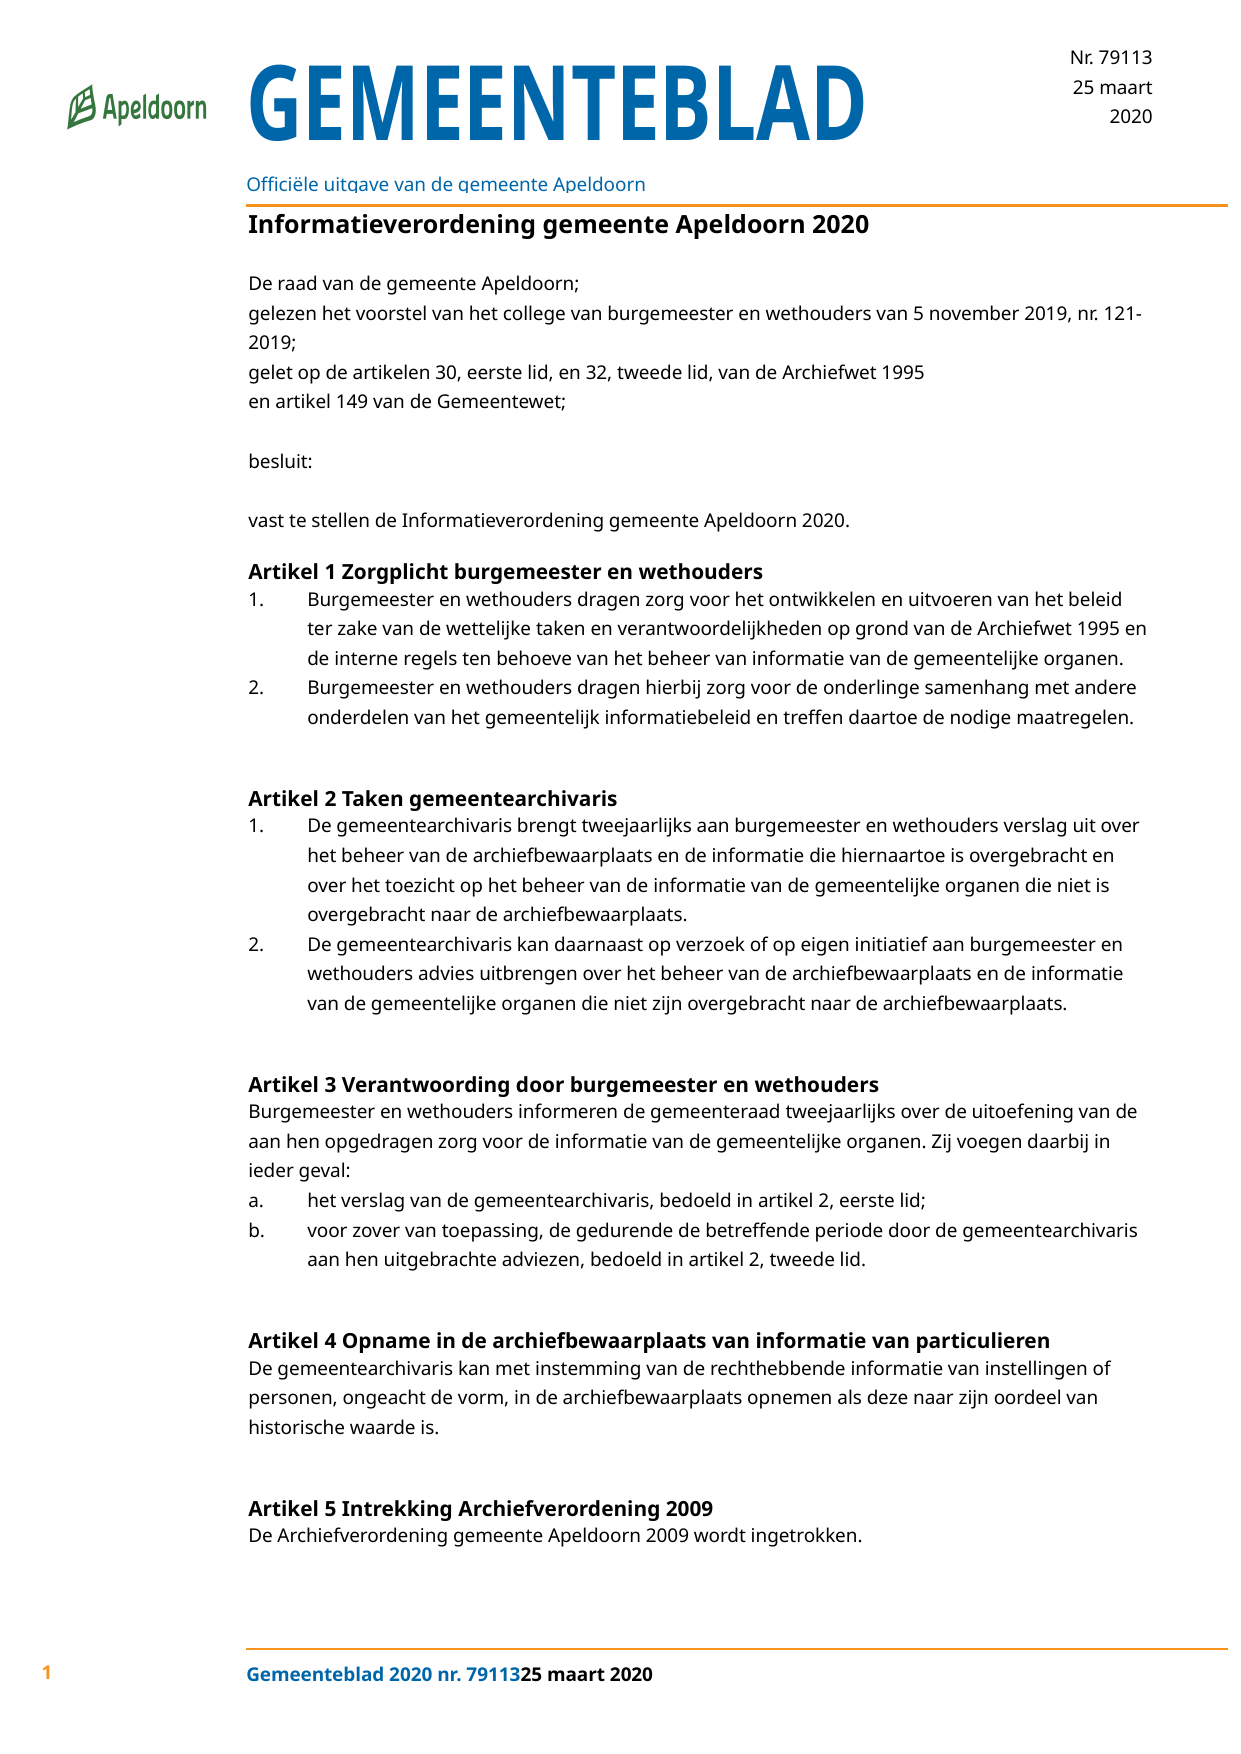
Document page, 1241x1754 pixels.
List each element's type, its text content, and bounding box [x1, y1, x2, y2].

text gelet op de artikelen 30, eerste lid, en 32, tweede lid, van de Archiefwet 1995 [248, 359, 1152, 385]
list Burgemeester en wethouders dragen zorg voor het ontwikkelen en uitvoeren van het beleid ter zake van de wettelijke taken en verantwoordelijkheden op grond van de Archiefwet 1995 en de interne regels ten behoeve van het beheer van informatie van de gemeentelijke organen. [248, 586, 1152, 671]
text Artikel 3 Verantwoording door burgemeester en wethouders [248, 1070, 1152, 1098]
list De gemeentearchivaris kan daarnaast op verzoek of op eigen initiatief aan burgemeester en wethouders advies uitbrengen over het beheer van de archiefbewaarplaats en de informatie van de gemeentelijke organen die niet zijn overgebracht naar de archiefbewaarplaats. [248, 931, 1152, 1016]
text Artikel 4 Opname in de archiefbewaarplaats van informatie van particulieren [248, 1326, 1152, 1355]
text besluit: [248, 448, 1152, 473]
text gelezen het voorstel van het college van burgemeester en wethouders van 5 november 2019, nr. 121-2019; [248, 300, 1152, 355]
text Burgemeester en wethouders informeren de gemeenteraad tweejaarlijks over de uitoefening van de aan hen opgedragen zorg voor de informatie van de gemeentelijke organen. Zij voegen daarbij in ieder geval: [248, 1098, 1152, 1183]
text De gemeentearchivaris kan met instemming van de rechthebbende informatie van instellingen of personen, ongeacht de vorm, in de archiefbewaarplaats opnemen als deze naar zijn oordeel van historische waarde is. [248, 1355, 1152, 1440]
text en artikel 149 van de Gemeentewet; [248, 389, 1152, 414]
list De gemeentearchivaris brengt tweejaarlijks aan burgemeester en wethouders verslag uit over het beheer van de archiefbewaarplaats en de informatie die hiernaartoe is overgebracht en over het toezicht op het beheer van de informatie van de gemeentelijke organen die niet is overgebracht naar de archiefbewaarplaats. [248, 813, 1152, 927]
text Informatieverordening gemeente Apeldoorn 2020 [248, 207, 1152, 241]
list het verslag van de gemeentearchivaris, bedoeld in artikel 2, eerste lid; [248, 1187, 1152, 1213]
list Burgemeester en wethouders dragen hierbij zorg voor de onderlinge samenhang met andere onderdelen van het gemeentelijk informatiebeleid en treffen daartoe de nodige maatregelen. [248, 674, 1152, 730]
list voor zover van toepassing, de gedurende de betreffende periode door de gemeentearchivaris aan hen uitgebrachte adviezen, bedoeld in artikel 2, tweede lid. [248, 1217, 1152, 1272]
text Artikel 2 Taken gemeentearchivaris [248, 784, 1152, 813]
text vast te stellen de Informatieverordening gemeente Apeldoorn 2020. [248, 507, 1152, 533]
picture [41, 47, 231, 172]
text De raad van de gemeente Apeldoorn; [248, 270, 1152, 296]
text Artikel 1 Zorgplicht burgemeester en wethouders [248, 557, 1152, 586]
text Artikel 5 Intrekking Archiefverordening 2009 [248, 1494, 1152, 1522]
text De Archiefverordening gemeente Apeldoorn 2009 wordt ingetrokken. [248, 1522, 1152, 1548]
